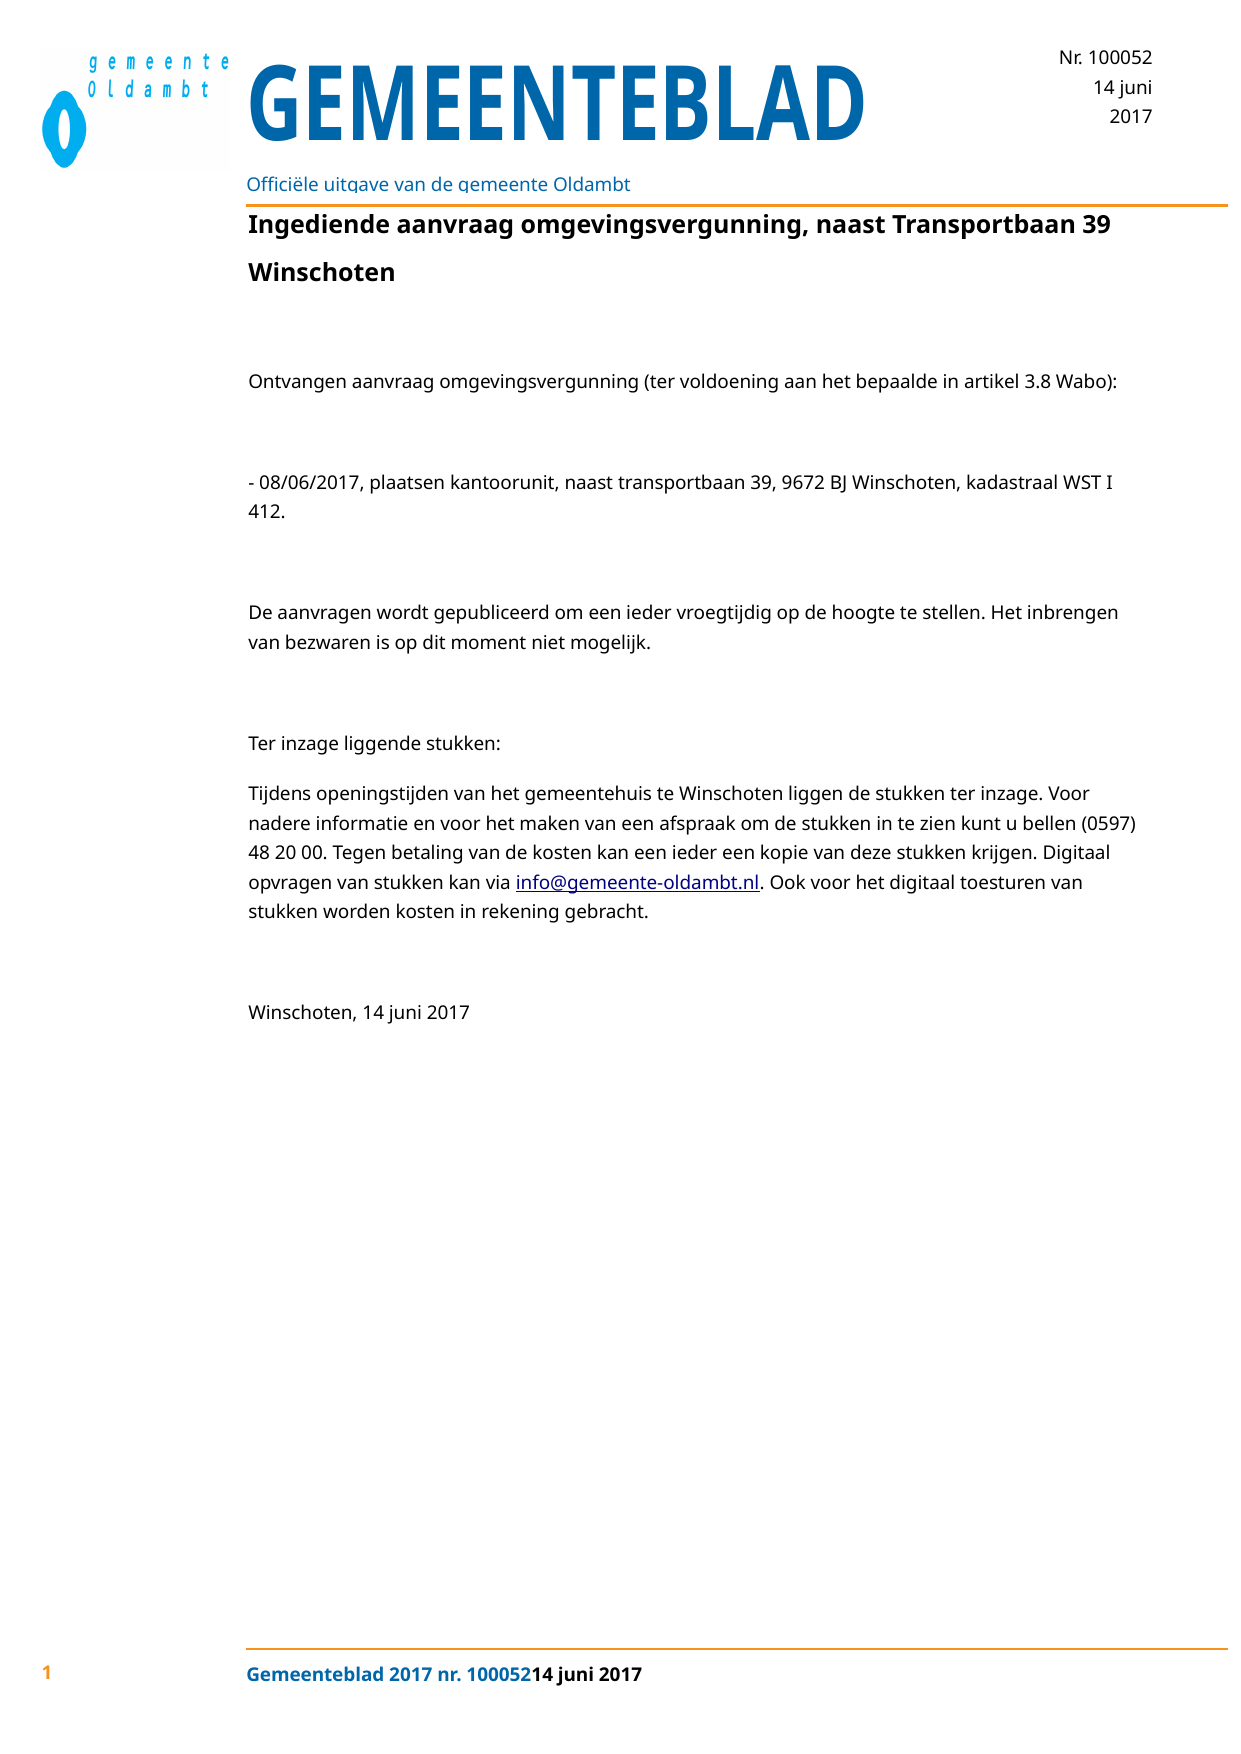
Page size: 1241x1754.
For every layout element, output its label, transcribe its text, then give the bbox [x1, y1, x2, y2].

text Tijdens openingstijden van het gemeentehuis te Winschoten liggen de stukken ter inzage. Voor nadere informatie en voor het maken van een afspraak om de stukken in te zien kunt u bellen (0597) 48 20 00. Tegen betaling van de kosten kan een ieder een kopie van deze stukken krijgen. Digitaal opvragen van stukken kan via info@gemeente-oldambt.nl. Ook voor het digitaal toesturen van stukken worden kosten in rekening gebracht. [248, 780, 1152, 924]
picture [41, 47, 231, 172]
text Ter inzage liggende stukken: [248, 730, 1152, 756]
text Ingediende aanvraag omgevingsvergunning, naast Transportbaan 39 Winschoten [248, 207, 1152, 288]
text Ontvangen aanvraag omgevingsvergunning (ter voldoening aan het bepaalde in artikel 3.8 Wabo): [248, 368, 1152, 394]
text Winschoten, 14 juni 2017 [248, 999, 1152, 1025]
text De aanvragen wordt gepubliceerd om een ieder vroegtijdig op de hoogte te stellen. Het inbrengen van bezwaren is op dit moment niet mogelijk. [248, 599, 1152, 655]
text - 08/06/2017, plaatsen kantoorunit, naast transportbaan 39, 9672 BJ Winschoten, kadastraal WST I 412. [248, 469, 1152, 524]
